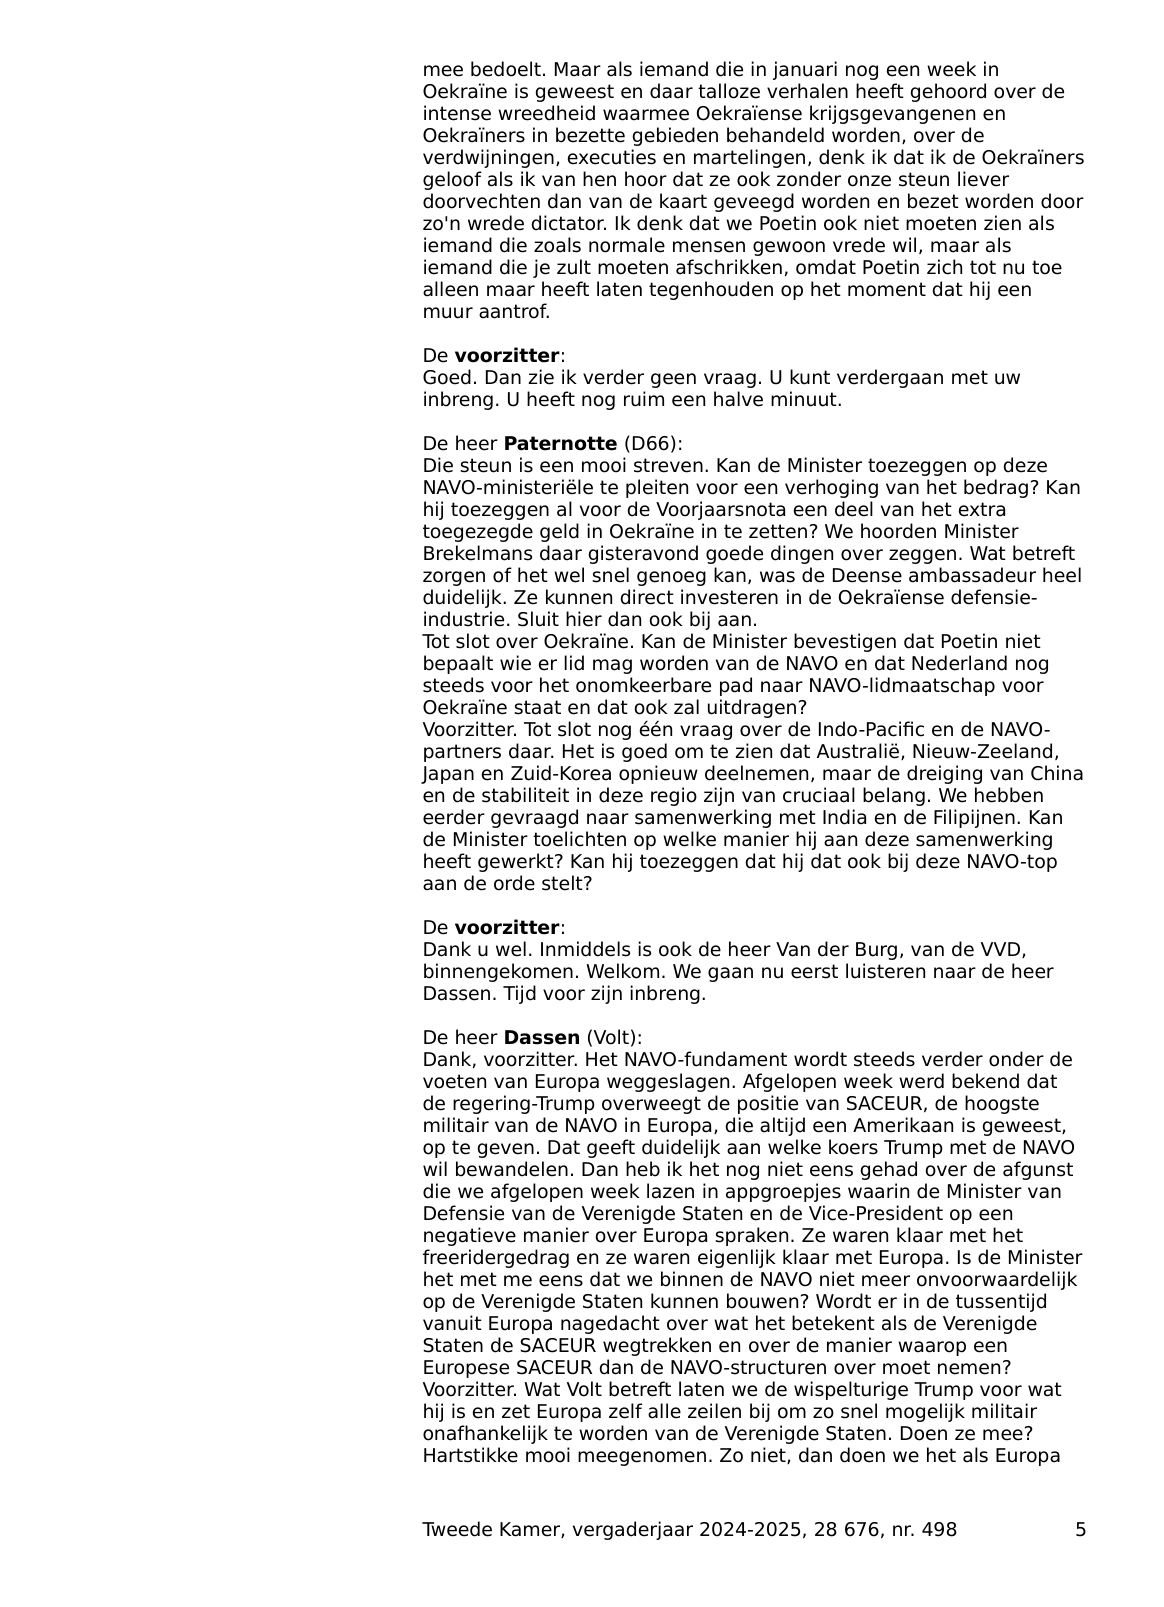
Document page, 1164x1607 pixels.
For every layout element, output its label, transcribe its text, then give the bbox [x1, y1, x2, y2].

text Die steun is een mooi streven. Kan de Minister toezeggen op deze NAVO-ministeriële te pleiten voor een verhoging van het bedrag? Kan hij toezeggen al voor de Voorjaarsnota een deel van het extra toegezegde geld in Oekraïne in te zetten? We hoorden Minister Brekelmans daar gisteravond goede dingen over zeggen. Wat betreft zorgen of het wel snel genoeg kan, was de Deense ambassadeur heel duidelijk. Ze kunnen direct investeren in de Oekraïense defensie-industrie. Sluit hier dan ook bij aan. [422, 455, 1087, 631]
text De voorzitter: [422, 917, 1087, 939]
text Dank, voorzitter. Het NAVO-fundament wordt steeds verder onder de voeten van Europa weggeslagen. Afgelopen week werd bekend dat de regering-Trump overweegt de positie van SACEUR, de hoogste militair van de NAVO in Europa, die altijd een Amerikaan is geweest, op te geven. Dat geeft duidelijk aan welke koers Trump met de NAVO wil bewandelen. Dan heb ik het nog niet eens gehad over de afgunst die we afgelopen week lazen in appgroepjes waarin de Minister van Defensie van de Verenigde Staten en de Vice-President op een negatieve manier over Europa spraken. Ze waren klaar met het freeridergedrag en ze waren eigenlijk klaar met Europa. Is de Minister het met me eens dat we binnen de NAVO niet meer onvoorwaardelijk op de Verenigde Staten kunnen bouwen? Wordt er in de tussentijd vanuit Europa nagedacht over wat het betekent als de Verenigde Staten de SACEUR wegtrekken en over de manier waarop een Europese SACEUR dan de NAVO-structuren over moet nemen? [422, 1049, 1087, 1379]
text De heer Dassen (Volt): [422, 1027, 1087, 1049]
text De heer Paternotte (D66): [422, 433, 1087, 455]
text Goed. Dan zie ik verder geen vraag. U kunt verdergaan met uw inbreng. U heeft nog ruim een halve minuut. [422, 367, 1087, 411]
text De voorzitter: [422, 345, 1087, 367]
text Dank u wel. Inmiddels is ook de heer Van der Burg, van de VVD, binnengekomen. Welkom. We gaan nu eerst luisteren naar de heer Dassen. Tijd voor zijn inbreng. [422, 939, 1087, 1005]
text Tot slot over Oekraïne. Kan de Minister bevestigen dat Poetin niet bepaalt wie er lid mag worden van de NAVO en dat Nederland nog steeds voor het onomkeerbare pad naar NAVO-lidmaatschap voor Oekraïne staat en dat ook zal uitdragen? [422, 631, 1087, 719]
text mee bedoelt. Maar als iemand die in januari nog een week in Oekraïne is geweest en daar talloze verhalen heeft gehoord over de intense wreedheid waarmee Oekraïense krijgsgevangenen en Oekraïners in bezette gebieden behandeld worden, over de verdwijningen, executies en martelingen, denk ik dat ik de Oekraïners geloof als ik van hen hoor dat ze ook zonder onze steun liever doorvechten dan van de kaart geveegd worden en bezet worden door zo'n wrede dictator. Ik denk dat we Poetin ook niet moeten zien als iemand die zoals normale mensen gewoon vrede wil, maar als iemand die je zult moeten afschrikken, omdat Poetin zich tot nu toe alleen maar heeft laten tegenhouden op het moment dat hij een muur aantrof. [422, 59, 1087, 323]
text Voorzitter. Wat Volt betreft laten we de wispelturige Trump voor wat hij is en zet Europa zelf alle zeilen bij om zo snel mogelijk militair onafhankelijk te worden van de Verenigde Staten. Doen ze mee? Hartstikke mooi meegenomen. Zo niet, dan doen we het als Europa [422, 1379, 1087, 1467]
text Voorzitter. Tot slot nog één vraag over de Indo-Pacific en de NAVO-partners daar. Het is goed om te zien dat Australië, Nieuw-Zeeland, Japan en Zuid-Korea opnieuw deelnemen, maar de dreiging van China en de stabiliteit in deze regio zijn van cruciaal belang. We hebben eerder gevraagd naar samenwerking met India en de Filipijnen. Kan de Minister toelichten op welke manier hij aan deze samenwerking heeft gewerkt? Kan hij toezeggen dat hij dat ook bij deze NAVO-top aan de orde stelt? [422, 719, 1087, 895]
